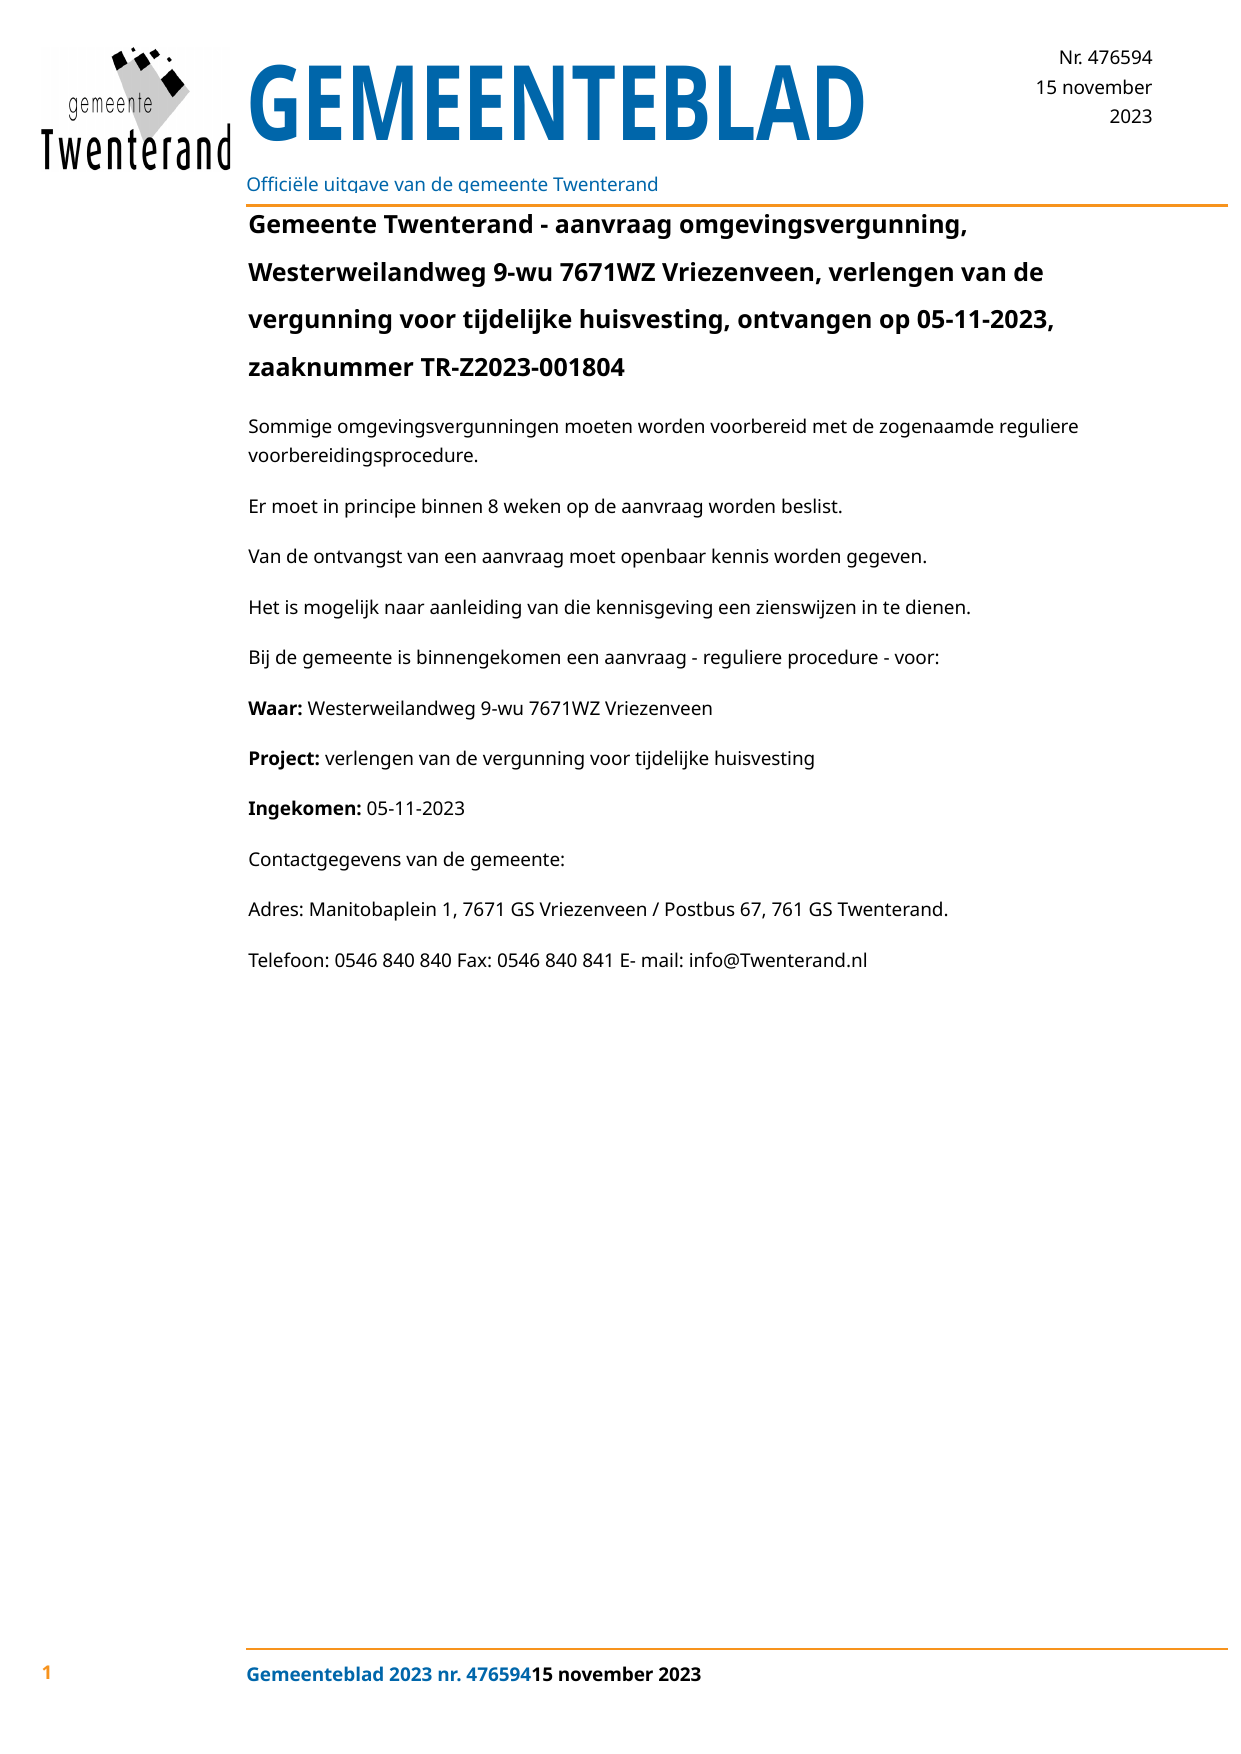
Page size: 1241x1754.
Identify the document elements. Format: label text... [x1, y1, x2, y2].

text Telefoon: 0546 840 840 Fax: 0546 840 841 E- mail: info@Twenterand.nl [248, 947, 1152, 973]
text Ingekomen: 05-11-2023 [248, 796, 1152, 821]
text Bij de gemeente is binnengekomen een aanvraag - reguliere procedure - voor: [248, 644, 1152, 670]
text Waar: Westerweilandweg 9-wu 7671WZ Vriezenveen [248, 695, 1152, 721]
text Project: verlengen van de vergunning voor tijdelijke huisvesting [248, 745, 1152, 771]
text Contactgegevens van de gemeente: [248, 846, 1152, 872]
picture [41, 47, 231, 172]
text Sommige omgevingsvergunningen moeten worden voorbereid met de zogenaamde reguliere voorbereidingsprocedure. [248, 413, 1152, 468]
text Er moet in principe binnen 8 weken op de aanvraag worden beslist. [248, 493, 1152, 519]
text Het is mogelijk naar aanleiding van die kennisgeving een zienswijzen in te dienen. [248, 594, 1152, 620]
text Van de ontvangst van een aanvraag moet openbaar kennis worden gegeven. [248, 543, 1152, 569]
text Gemeente Twenterand - aanvraag omgevingsvergunning, Westerweilandweg 9-wu 7671WZ Vriezenveen, verlengen van de vergunning voor tijdelijke huisvesting, ontvangen op 05-11-2023, zaaknummer TR-Z2023-001804 [248, 207, 1152, 384]
text Adres: Manitobaplein 1, 7671 GS Vriezenveen / Postbus 67, 761 GS Twenterand. [248, 896, 1152, 922]
